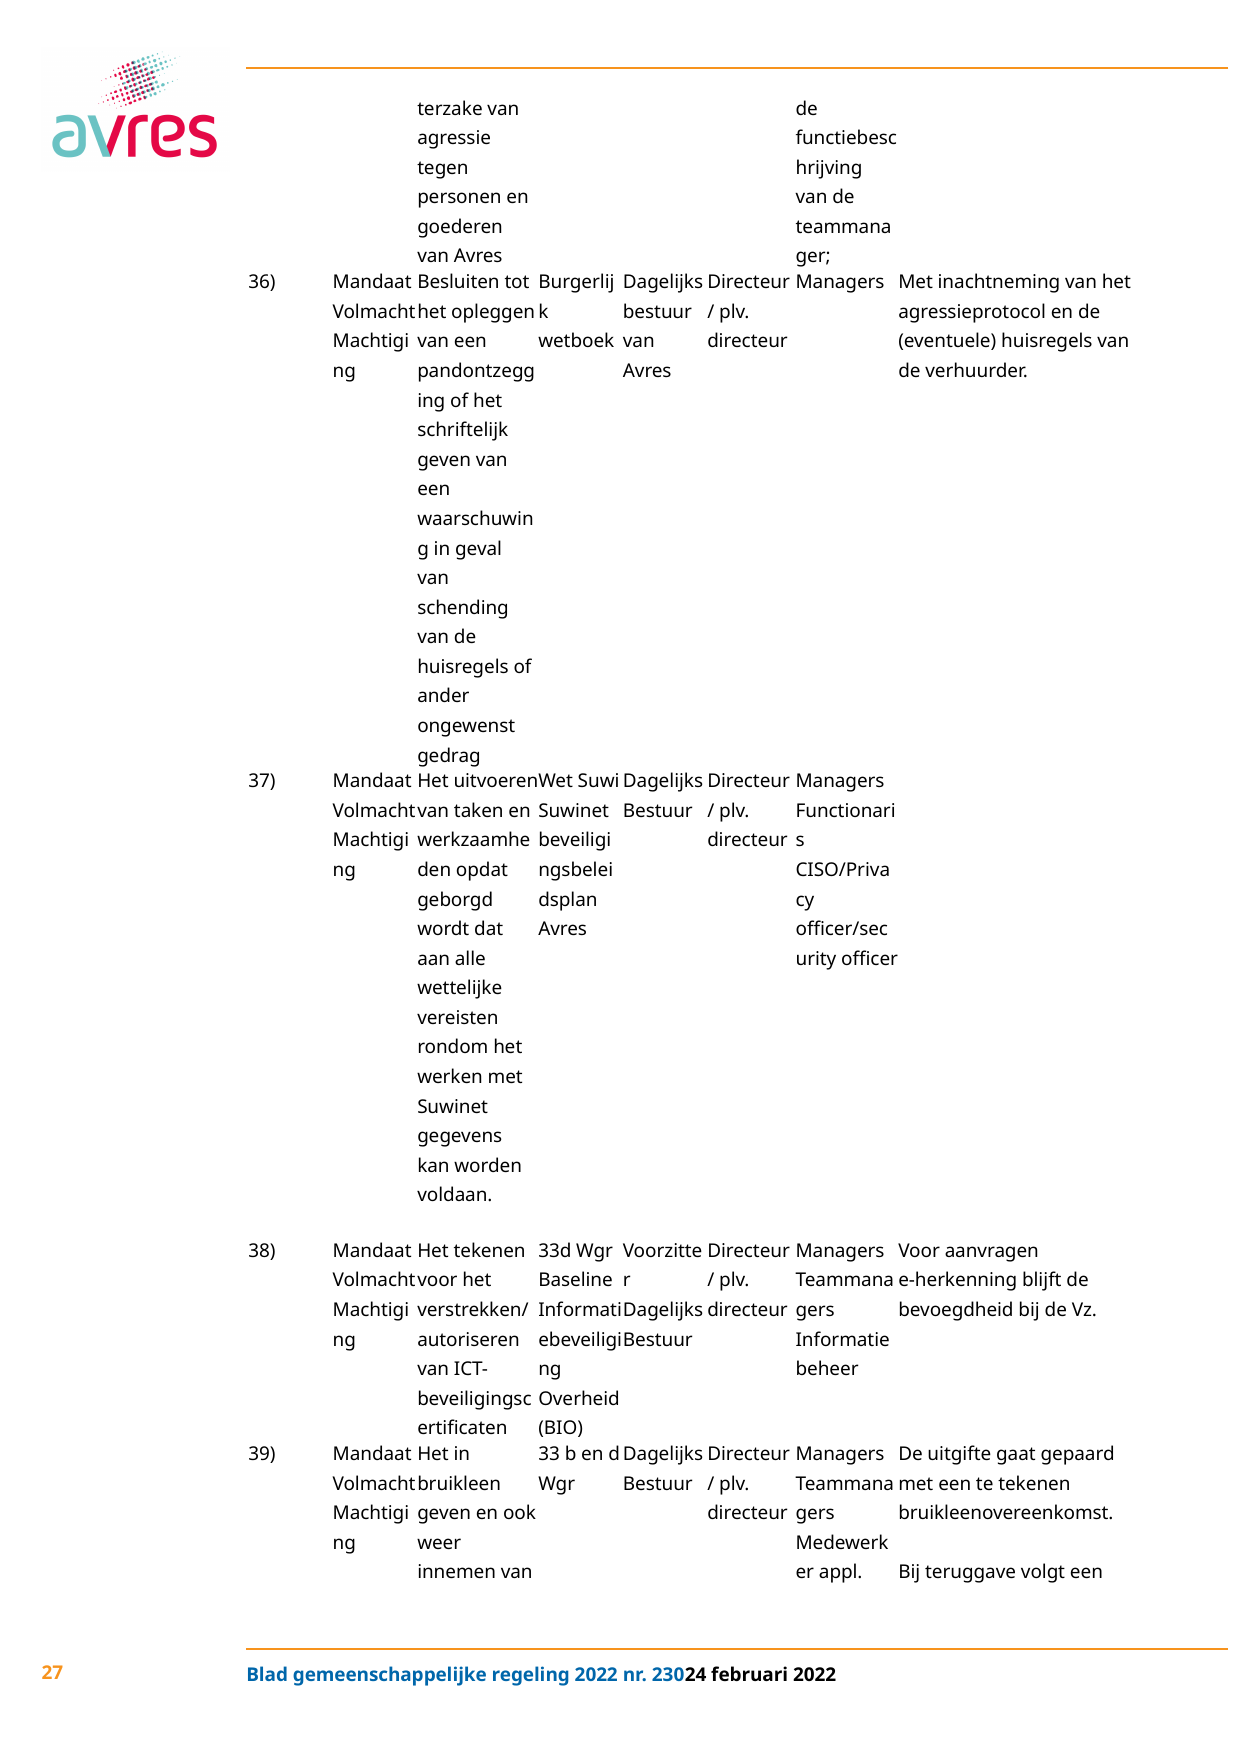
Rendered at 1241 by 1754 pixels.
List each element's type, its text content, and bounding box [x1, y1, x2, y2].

table_cell Voor aanvragen e-herkenning blijft de bevoegdheid bij de Vz. [898, 1237, 1152, 1440]
table_cell 37) [248, 768, 332, 1237]
table_cell Directeur / plv. directeur [707, 1237, 795, 1440]
table_cell Managers Teammanagers Medewerker appl. [795, 1440, 898, 1584]
table_cell [898, 95, 1152, 268]
table_cell [333, 95, 417, 268]
table_cell [623, 95, 707, 268]
table_cell Het in bruikleen geven en ook weer innemen van [417, 1440, 538, 1584]
table_cell Met inachtneming van het agressieprotocol en de (eventuele) huisregels van de verhuurder. [898, 269, 1152, 767]
table_cell Dagelijks Bestuur [623, 1440, 707, 1584]
table_cell Mandaat Volmacht Machtiging [333, 768, 417, 1237]
table_cell [898, 768, 1152, 1237]
table_cell terzake van agressie tegen personen en goederen van Avres [417, 95, 538, 268]
table_cell 36) [248, 269, 332, 767]
table_cell Het uitvoeren van taken en werkzaamheden opdat geborgd wordt dat aan alle wettelijke vereisten rondom het werken met Suwinet gegevens kan worden voldaan. [417, 768, 538, 1237]
table_cell [248, 95, 332, 268]
table_cell 33 b en d Wgr [538, 1440, 623, 1584]
table_cell Dagelijks bestuur van Avres [623, 269, 707, 767]
table_cell Besluiten tot het opleggen van een pandontzegging of het schriftelijk geven van een waarschuwing in geval van schending van de huisregels of ander ongewenst gedrag [417, 269, 538, 767]
table_cell 33d Wgr Baseline Informatiebeveiliging Overheid (BIO) [538, 1237, 623, 1440]
table_cell Burgerlijk wetboek [538, 269, 623, 767]
table_cell Wet Suwi Suwinet beveiligingsbeleidsplan Avres [538, 768, 623, 1237]
table_cell [538, 95, 623, 268]
table_cell de functiebeschrijving van de teammanager; [795, 95, 898, 268]
table_cell Mandaat Volmacht Machtiging [333, 1440, 417, 1584]
table_cell 38) [248, 1237, 332, 1440]
table_cell Directeur / plv. directeur [707, 1440, 795, 1584]
table_cell Dagelijks Bestuur [623, 768, 707, 1237]
table_cell Managers Teammanagers Informatiebeheer [795, 1237, 898, 1440]
table_cell De uitgifte gaat gepaard met een te tekenen bruikleenovereenkomst. Bij teruggave volgt een [898, 1440, 1152, 1584]
table_cell Directeur / plv. directeur [707, 768, 795, 1237]
table_cell [707, 95, 795, 268]
table_cell Mandaat Volmacht Machtiging [333, 1237, 417, 1440]
table_cell Directeur / plv. directeur [707, 269, 795, 767]
table_cell Mandaat Volmacht Machtiging [333, 269, 417, 767]
table_cell Voorzitter Dagelijks Bestuur [623, 1237, 707, 1440]
table_cell Managers Functionaris CISO/Privacy officer/security officer [795, 768, 898, 1237]
table_cell Managers [795, 269, 898, 767]
table_cell Het tekenen voor het verstrekken/autoriseren van ICT-beveiligingscertificaten [417, 1237, 538, 1440]
picture [41, 47, 231, 172]
table_cell 39) [248, 1440, 332, 1584]
